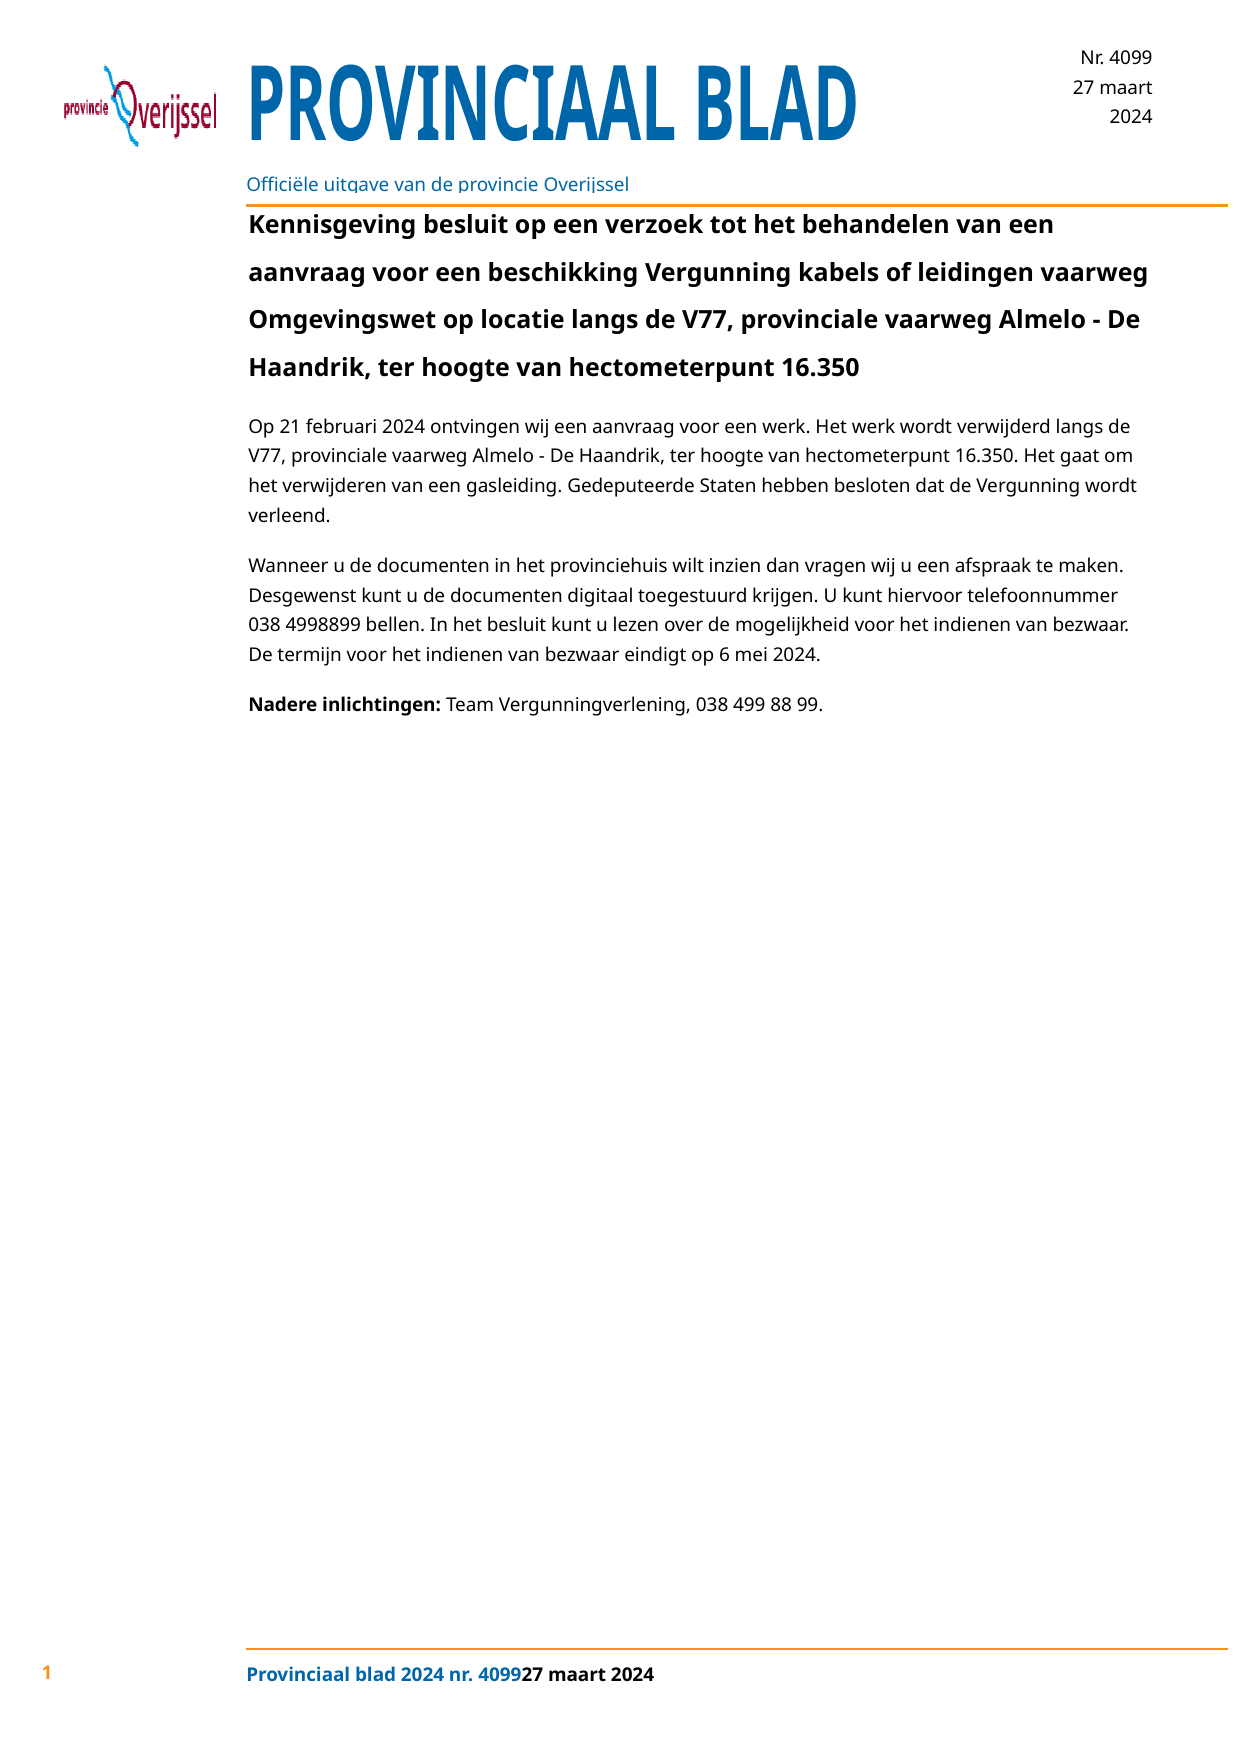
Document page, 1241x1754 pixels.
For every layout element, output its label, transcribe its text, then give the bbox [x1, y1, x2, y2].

text Op 21 februari 2024 ontvingen wij een aanvraag voor een werk. Het werk wordt verwijderd langs de V77, provinciale vaarweg Almelo - De Haandrik, ter hoogte van hectometerpunt 16.350. Het gaat om het verwijderen van een gasleiding. Gedeputeerde Staten hebben besloten dat de Vergunning wordt verleend. [248, 413, 1152, 528]
picture [41, 47, 231, 172]
text Kennisgeving besluit op een verzoek tot het behandelen van een aanvraag voor een beschikking Vergunning kabels of leidingen vaarweg Omgevingswet op locatie langs de V77, provinciale vaarweg Almelo - De Haandrik, ter hoogte van hectometerpunt 16.350 [248, 207, 1152, 384]
text Wanneer u de documenten in het provinciehuis wilt inzien dan vragen wij u een afspraak te maken. Desgewenst kunt u de documenten digitaal toegestuurd krijgen. U kunt hiervoor telefoonnummer 038 4998899 bellen. In het besluit kunt u lezen over de mogelijkheid voor het indienen van bezwaar. De termijn voor het indienen van bezwaar eindigt op 6 mei 2024. [248, 552, 1152, 667]
text Nadere inlichtingen: Team Vergunningverlening, 038 499 88 99. [248, 691, 1152, 717]
